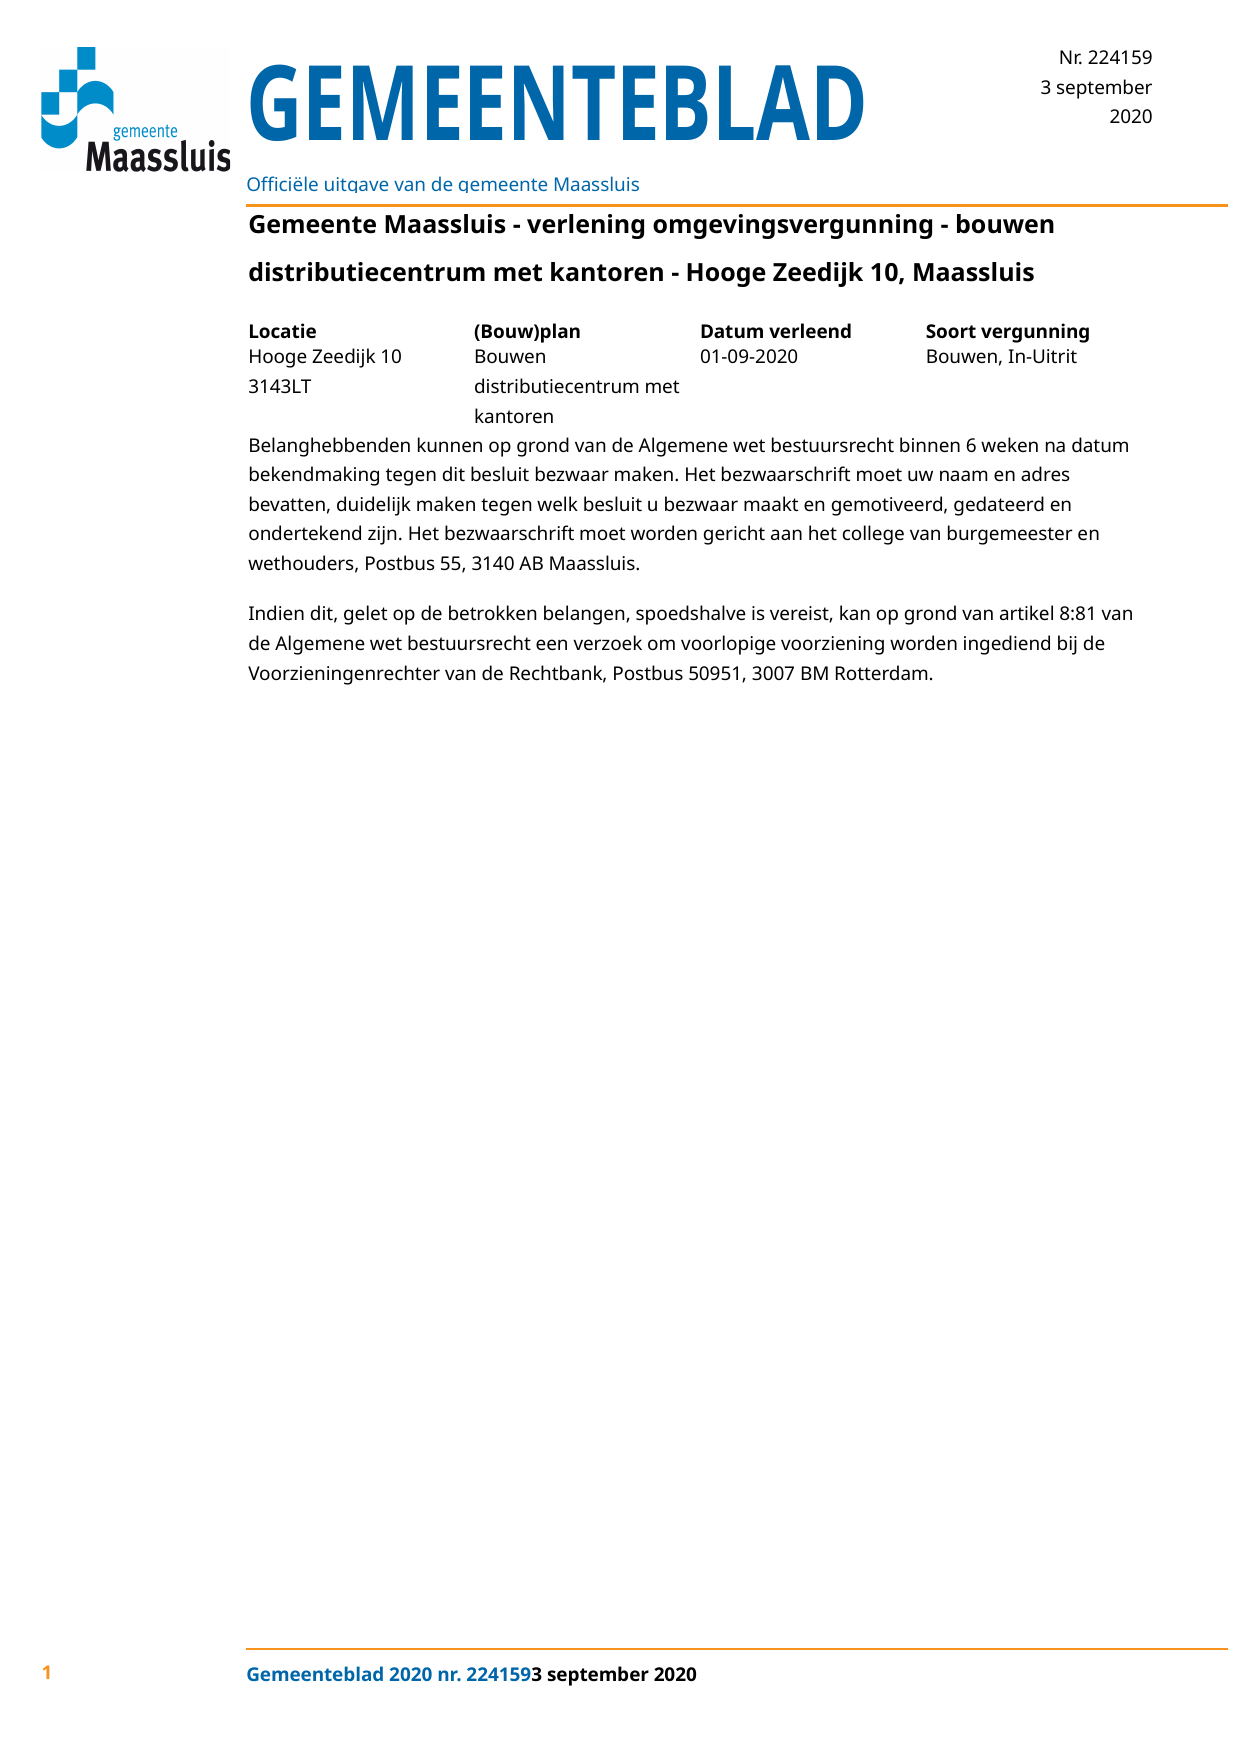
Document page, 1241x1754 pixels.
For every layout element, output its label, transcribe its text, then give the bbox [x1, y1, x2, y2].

table_cell Bouwen, In-Uitrit [926, 344, 1152, 429]
table_header Datum verleend [700, 318, 926, 344]
table_header Locatie [248, 318, 474, 344]
text Belanghebbenden kunnen op grond van de Algemene wet bestuursrecht binnen 6 weken na datum bekendmaking tegen dit besluit bezwaar maken. Het bezwaarschrift moet uw naam en adres bevatten, duidelijk maken tegen welk besluit u bezwaar maakt en gemotiveerd, gedateerd en ondertekend zijn. Het bezwaarschrift moet worden gericht aan het college van burgemeester en wethouders, Postbus 55, 3140 AB Maassluis. [248, 432, 1152, 576]
text Gemeente Maassluis - verlening omgevingsvergunning - bouwen distributiecentrum met kantoren - Hooge Zeedijk 10, Maassluis [248, 207, 1152, 288]
picture [41, 47, 77, 92]
table_header (Bouw)plan [474, 318, 700, 344]
table_cell 01-09-2020 [700, 344, 926, 429]
table_cell Bouwen distributiecentrum met kantoren [474, 344, 700, 429]
table_header Soort vergunning [926, 318, 1152, 344]
table_cell Hooge Zeedijk 10 3143LT [248, 344, 474, 429]
text Indien dit, gelet op de betrokken belangen, spoedshalve is vereist, kan op grond van artikel 8:81 van de Algemene wet bestuursrecht een verzoek om voorlopige voorziening worden ingediend bij de Voorzieningenrechter van de Rechtbank, Postbus 50951, 3007 BM Rotterdam. [248, 601, 1152, 686]
picture [41, 47, 231, 172]
